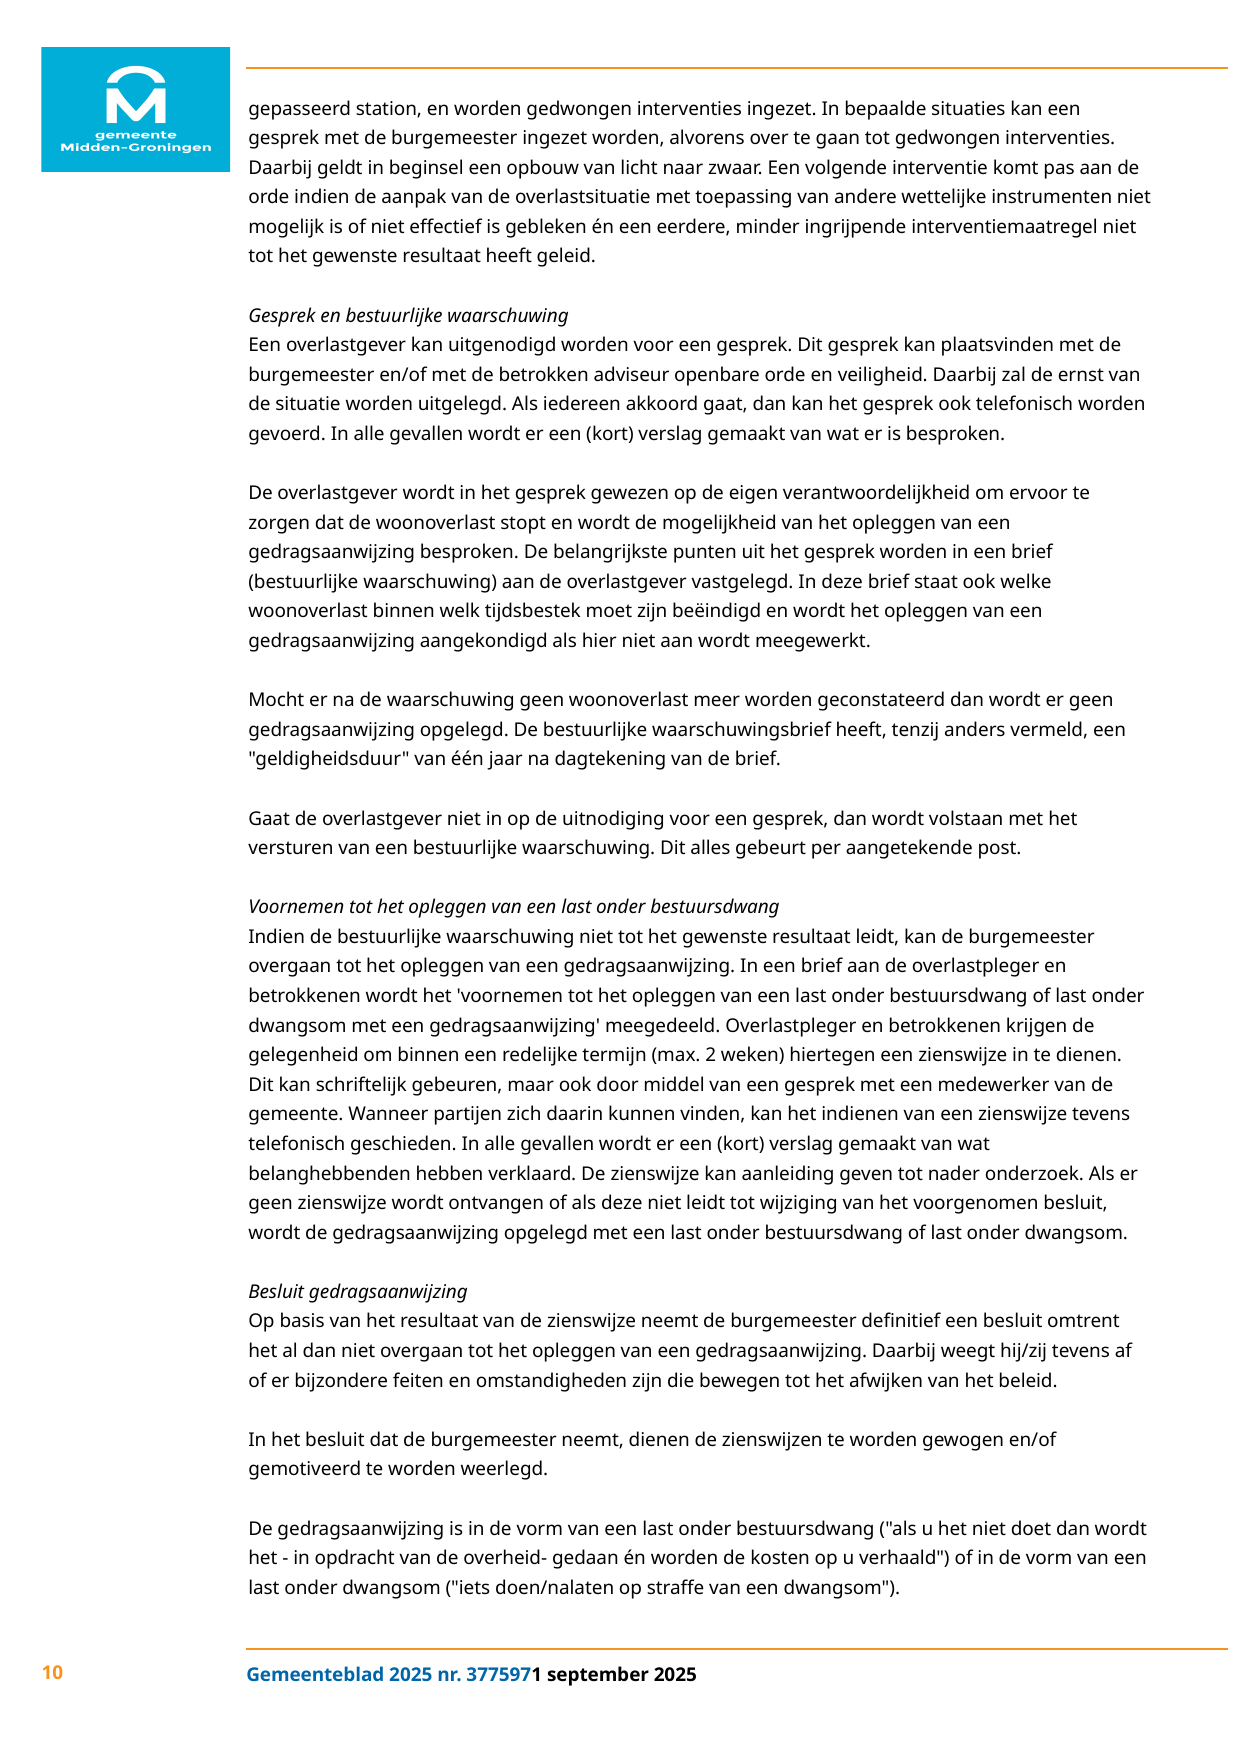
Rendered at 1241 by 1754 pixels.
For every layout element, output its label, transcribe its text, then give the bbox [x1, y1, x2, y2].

picture [184, 146, 190, 153]
text In het besluit dat de burgemeester neemt, dienen de zienswijzen te worden gewogen en/of gemotiveerd te worden weerlegd. [248, 1426, 1152, 1481]
text Een overlastgever kan uitgenodigd worden voor een gesprek. Dit gesprek kan plaatsvinden met de burgemeester en/of met de betrokken adviseur openbare orde en veiligheid. Daarbij zal de ernst van de situatie worden uitgelegd. Als iedereen akkoord gaat, dan kan het gesprek ook telefonisch worden gevoerd. In alle gevallen wordt er een (kort) verslag gemaakt van wat er is besproken. [248, 331, 1152, 446]
text Gesprek en bestuurlijke waarschuwing [248, 302, 1152, 328]
text Gaat de overlastgever niet in op de uitnodiging voor een gesprek, dan wordt volstaan met het versturen van een bestuurlijke waarschuwing. Dit alles gebeurt per aangetekende post. [248, 805, 1152, 860]
text Mocht er na de waarschuwing geen woonoverlast meer worden geconstateerd dan wordt er geen gedragsaanwijzing opgelegd. De bestuurlijke waarschuwingsbrief heeft, tenzij anders vermeld, een "geldigheidsduur" van één jaar na dagtekening van de brief. [248, 686, 1152, 771]
text gepasseerd station, en worden gedwongen interventies ingezet. In bepaalde situaties kan een gesprek met de burgemeester ingezet worden, alvorens over te gaan tot gedwongen interventies. Daarbij geldt in beginsel een opbouw van licht naar zwaar. Een volgende interventie komt pas aan de orde indien de aanpak van de overlastsituatie met toepassing van andere wettelijke instrumenten niet mogelijk is of niet effectief is gebleken én een eerdere, minder ingrijpende interventiemaatregel niet tot het gewenste resultaat heeft geleid. [248, 95, 1152, 268]
text Op basis van het resultaat van de zienswijze neemt de burgemeester definitief een besluit omtrent het al dan niet overgaan tot het opleggen van een gedragsaanwijzing. Daarbij weegt hij/zij tevens af of er bijzondere feiten en omstandigheden zijn die bewegen tot het afwijken van het beleid. [248, 1308, 1152, 1393]
text Indien de bestuurlijke waarschuwing niet tot het gewenste resultaat leidt, kan de burgemeester overgaan tot het opleggen van een gedragsaanwijzing. In een brief aan de overlastpleger en betrokkenen wordt het 'voornemen tot het opleggen van een last onder bestuursdwang of last onder dwangsom met een gedragsaanwijzing' meegedeeld. Overlastpleger en betrokkenen krijgen de gelegenheid om binnen een redelijke termijn (max. 2 weken) hiertegen een zienswijze in te dienen. Dit kan schriftelijk gebeuren, maar ook door middel van een gesprek met een medewerker van de gemeente. Wanneer partijen zich daarin kunnen vinden, kan het indienen van een zienswijze tevens telefonisch geschieden. In alle gevallen wordt er een (kort) verslag gemaakt van wat belanghebbenden hebben verklaard. De zienswijze kan aanleiding geven tot nader onderzoek. Als er geen zienswijze wordt ontvangen of als deze niet leidt tot wijziging van het voorgenomen besluit, wordt de gedragsaanwijzing opgelegd met een last onder bestuursdwang of last onder dwangsom. [248, 923, 1152, 1245]
text De gedragsaanwijzing is in de vorm van een last onder bestuursdwang ("als u het niet doet dan wordt het - in opdracht van de overheid- gedaan én worden de kosten op u verhaald") of in de vorm van een last onder dwangsom ("iets doen/nalaten op straffe van een dwangsom"). [248, 1515, 1152, 1600]
text Voornemen tot het opleggen van een last onder bestuursdwang [248, 893, 1152, 919]
picture [108, 66, 164, 82]
text Besluit gedragsaanwijzing [248, 1278, 1152, 1304]
picture [107, 89, 165, 122]
text De overlastgever wordt in het gesprek gewezen op de eigen verantwoordelijkheid om ervoor te zorgen dat de woonoverlast stopt en wordt de mogelijkheid van het opleggen van een gedragsaanwijzing besproken. De belangrijkste punten uit het gesprek worden in een brief (bestuurlijke waarschuwing) aan de overlastgever vastgelegd. In deze brief staat ook welke woonoverlast binnen welk tijdsbestek moet zijn beëindigd en wordt het opleggen van een gedragsaanwijzing aangekondigd als hier niet aan wordt meegewerkt. [248, 479, 1152, 653]
